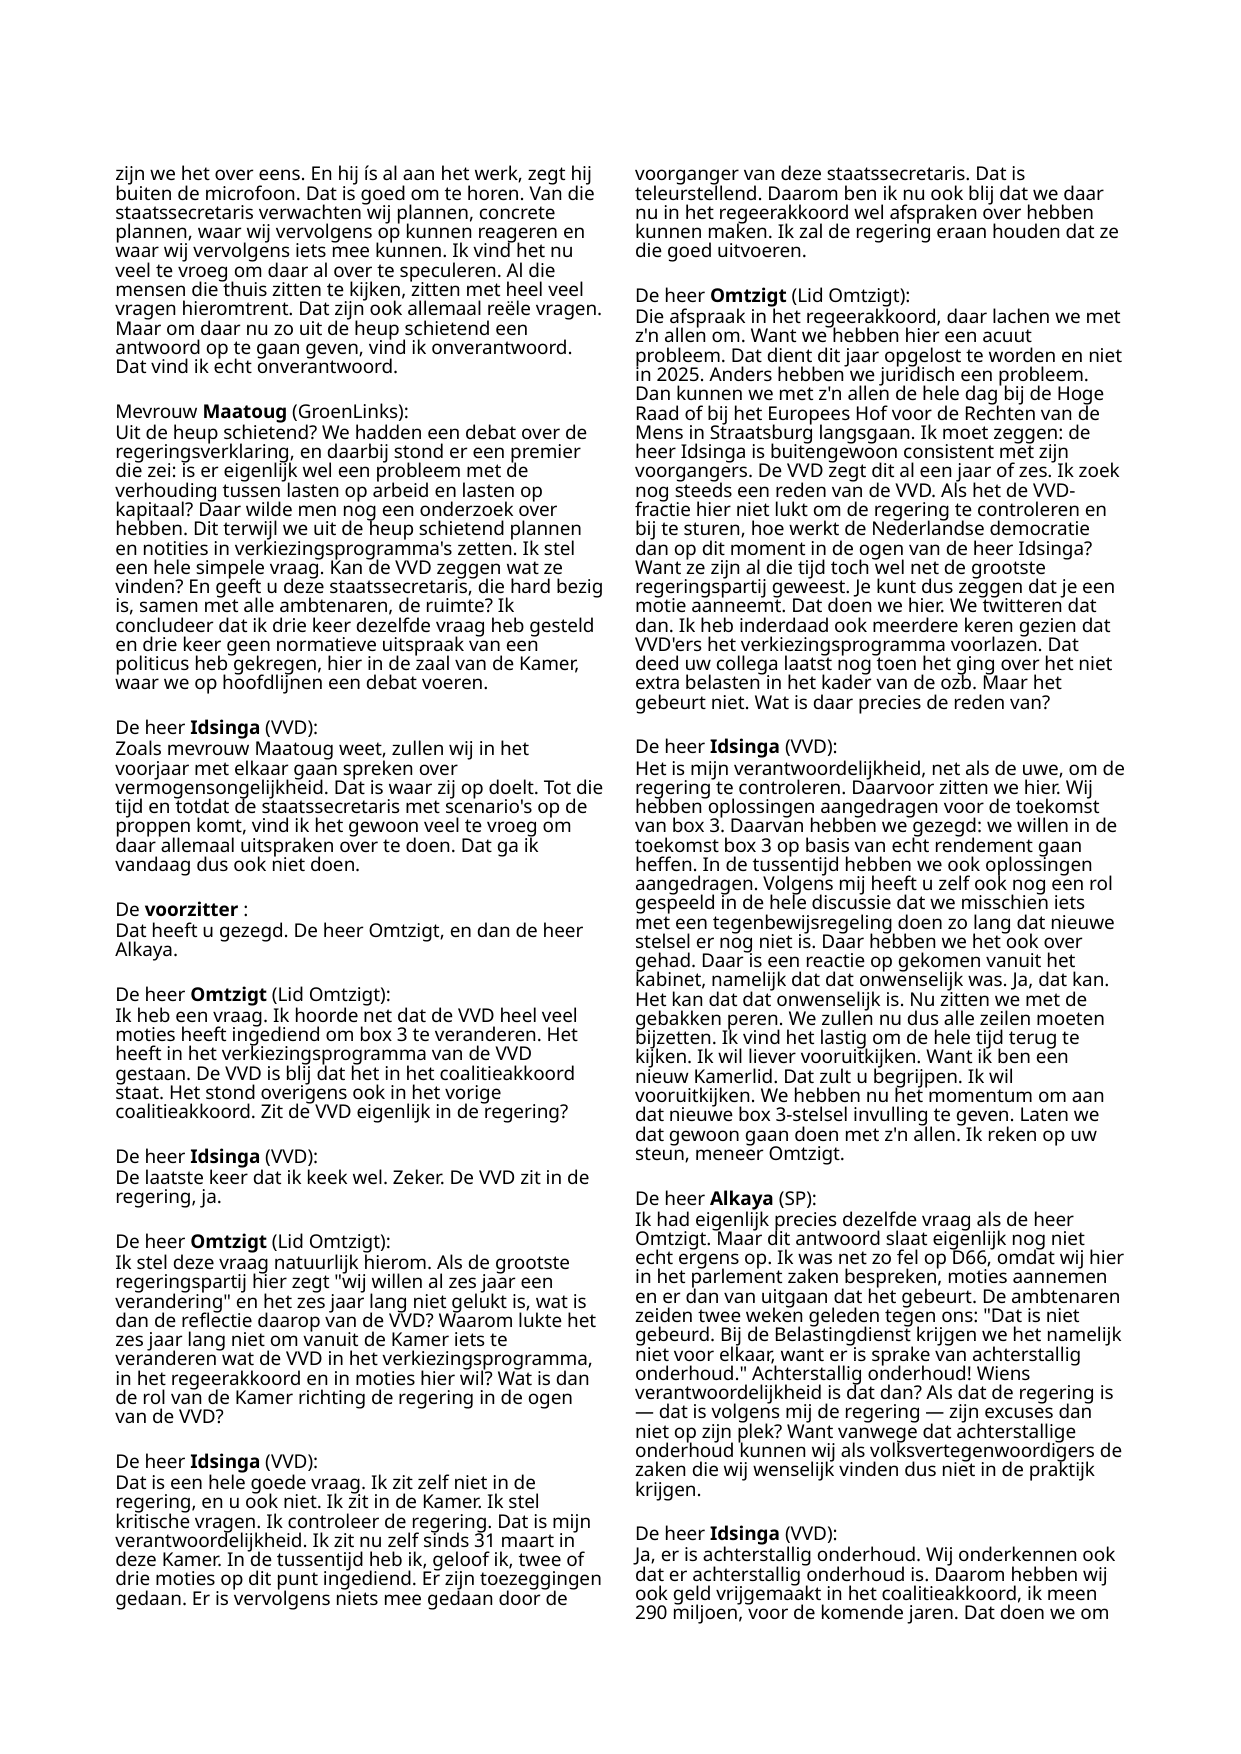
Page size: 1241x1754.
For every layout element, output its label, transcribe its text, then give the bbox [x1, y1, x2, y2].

text voorganger van deze staatssecretaris. Dat is teleurstellend. Daarom ben ik nu ook blij dat we daar nu in het regeerakkoord wel afspraken over hebben kunnen maken. Ik zal de regering eraan houden dat ze die goed uitvoeren. [635, 165, 1125, 262]
text Ik stel deze vraag natuurlijk hierom. Als de grootste regeringspartij hier zegt "wij willen al zes jaar een verandering" en het zes jaar lang niet gelukt is, wat is dan de reflectie daarop van de VVD? Waarom lukte het zes jaar lang niet om vanuit de Kamer iets te veranderen wat de VVD in het verkiezingsprogramma, in het regeerakkoord en in moties hier wil? Wat is dan de rol van de Kamer richting de regering in de ogen van de VVD? [115, 1254, 605, 1427]
text Uit de heup schietend? We hadden een debat over de regeringsverklaring, en daarbij stond er een premier die zei: is er eigenlijk wel een probleem met de verhouding tussen lasten op arbeid en lasten op kapitaal? Daar wilde men nog een onderzoek over hebben. Dit terwijl we uit de heup schietend plannen en notities in verkiezingsprogramma's zetten. Ik stel een hele simpele vraag. Kan de VVD zeggen wat ze vinden? En geeft u deze staatssecretaris, die hard bezig is, samen met alle ambtenaren, de ruimte? Ik concludeer dat ik drie keer dezelfde vraag heb gesteld en drie keer geen normatieve uitspraak van een politicus heb gekregen, hier in de zaal van de Kamer, waar we op hoofdlijnen een debat voeren. [115, 424, 605, 694]
text Ja, er is achterstallig onderhoud. Wij onderkennen ook dat er achterstallig onderhoud is. Daarom hebben wij ook geld vrijgemaakt in het coalitieakkoord, ik meen 290 miljoen, voor de komende jaren. Dat doen we om [635, 1546, 1125, 1623]
text De heer Omtzigt (Lid Omtzigt): [635, 282, 1125, 308]
text Dat heeft u gezegd. De heer Omtzigt, en dan de heer Alkaya. [115, 922, 605, 960]
text De heer Omtzigt (Lid Omtzigt): [115, 1228, 605, 1254]
text De heer Idsinga (VVD): [635, 1521, 1125, 1546]
text De voorzitter : [115, 896, 605, 922]
text Die afspraak in het regeerakkoord, daar lachen we met z'n allen om. Want we hebben hier een acuut probleem. Dat dient dit jaar opgelost te worden en niet in 2025. Anders hebben we juridisch een probleem. Dan kunnen we met z'n allen de hele dag bij de Hoge Raad of bij het Europees Hof voor de Rechten van de Mens in Straatsburg langsgaan. Ik moet zeggen: de heer Idsinga is buitengewoon consistent met zijn voorgangers. De VVD zegt dit al een jaar of zes. Ik zoek nog steeds een reden van de VVD. Als het de VVD-fractie hier niet lukt om de regering te controleren en bij te sturen, hoe werkt de Nederlandse democratie dan op dit moment in de ogen van de heer Idsinga? Want ze zijn al die tijd toch wel net de grootste regeringspartij geweest. Je kunt dus zeggen dat je een motie aanneemt. Dat doen we hier. We twitteren dat dan. Ik heb inderdaad ook meerdere keren gezien dat VVD'ers het verkiezingsprogramma voorlazen. Dat deed uw collega laatst nog toen het ging over het niet extra belasten in het kader van de ozb. Maar het gebeurt niet. Wat is daar precies de reden van? [635, 308, 1125, 713]
text Ik had eigenlijk precies dezelfde vraag als de heer Omtzigt. Maar dit antwoord slaat eigenlijk nog niet echt ergens op. Ik was net zo fel op D66, omdat wij hier in het parlement zaken bespreken, moties aannemen en er dan van uitgaan dat het gebeurt. De ambtenaren zeiden twee weken geleden tegen ons: "Dat is niet gebeurd. Bij de Belastingdienst krijgen we het namelijk niet voor elkaar, want er is sprake van achterstallig onderhoud." Achterstallig onderhoud! Wiens verantwoordelijkheid is dat dan? Als dat de regering is — dat is volgens mij de regering — zijn excuses dan niet op zijn plek? Want vanwege dat achterstallige onderhoud kunnen wij als volksvertegenwoordigers de zaken die wij wenselijk vinden dus niet in de praktijk krijgen. [635, 1211, 1125, 1500]
text De heer Idsinga (VVD): [115, 1448, 605, 1474]
text De heer Omtzigt (Lid Omtzigt): [115, 981, 605, 1007]
text De heer Alkaya (SP): [635, 1185, 1125, 1211]
text Dat is een hele goede vraag. Ik zit zelf niet in de regering, en u ook niet. Ik zit in de Kamer. Ik stel kritische vragen. Ik controleer de regering. Dat is mijn verantwoordelijkheid. Ik zit nu zelf sinds 31 maart in deze Kamer. In de tussentijd heb ik, geloof ik, twee of drie moties op dit punt ingediend. Er zijn toezeggingen gedaan. Er is vervolgens niets mee gedaan door de [115, 1474, 605, 1609]
text Mevrouw Maatoug (GroenLinks): [115, 398, 605, 424]
text Zoals mevrouw Maatoug weet, zullen wij in het voorjaar met elkaar gaan spreken over vermogensongelijkheid. Dat is waar zij op doelt. Tot die tijd en totdat de staatssecretaris met scenario's op de proppen komt, vind ik het gewoon veel te vroeg om daar allemaal uitspraken over te doen. Dat ga ik vandaag dus ook niet doen. [115, 740, 605, 875]
text Het is mijn verantwoordelijkheid, net als de uwe, om de regering te controleren. Daarvoor zitten we hier. Wij hebben oplossingen aangedragen voor de toekomst van box 3. Daarvan hebben we gezegd: we willen in de toekomst box 3 op basis van echt rendement gaan heffen. In de tussentijd hebben we ook oplossingen aangedragen. Volgens mij heeft u zelf ook nog een rol gespeeld in de hele discussie dat we misschien iets met een tegenbewijsregeling doen zo lang dat nieuwe stelsel er nog niet is. Daar hebben we het ook over gehad. Daar is een reactie op gekomen vanuit het kabinet, namelijk dat dat onwenselijk was. Ja, dat kan. Het kan dat dat onwenselijk is. Nu zitten we met de gebakken peren. We zullen nu dus alle zeilen moeten bijzetten. Ik vind het lastig om de hele tijd terug te kijken. Ik wil liever vooruitkijken. Want ik ben een nieuw Kamerlid. Dat zult u begrijpen. Ik wil vooruitkijken. We hebben nu het momentum om aan dat nieuwe box 3-stelsel invulling te geven. Laten we dat gewoon gaan doen met z'n allen. Ik reken op uw steun, meneer Omtzigt. [635, 759, 1125, 1164]
text Ik heb een vraag. Ik hoorde net dat de VVD heel veel moties heeft ingediend om box 3 te veranderen. Het heeft in het verkiezingsprogramma van de VVD gestaan. De VVD is blij dat het in het coalitieakkoord staat. Het stond overigens ook in het vorige coalitieakkoord. Zit de VVD eigenlijk in de regering? [115, 1007, 605, 1122]
text zijn we het over eens. En hij ís al aan het werk, zegt hij buiten de microfoon. Dat is goed om te horen. Van die staatssecretaris verwachten wij plannen, concrete plannen, waar wij vervolgens op kunnen reageren en waar wij vervolgens iets mee kunnen. Ik vind het nu veel te vroeg om daar al over te speculeren. Al die mensen die thuis zitten te kijken, zitten met heel veel vragen hieromtrent. Dat zijn ook allemaal reële vragen. Maar om daar nu zo uit de heup schietend een antwoord op te gaan geven, vind ik onverantwoord. Dat vind ik echt onverantwoord. [115, 165, 605, 377]
text De heer Idsinga (VVD): [635, 734, 1125, 759]
text De laatste keer dat ik keek wel. Zeker. De VVD zit in de regering, ja. [115, 1169, 605, 1207]
text De heer Idsinga (VVD): [115, 714, 605, 740]
text De heer Idsinga (VVD): [115, 1143, 605, 1169]
